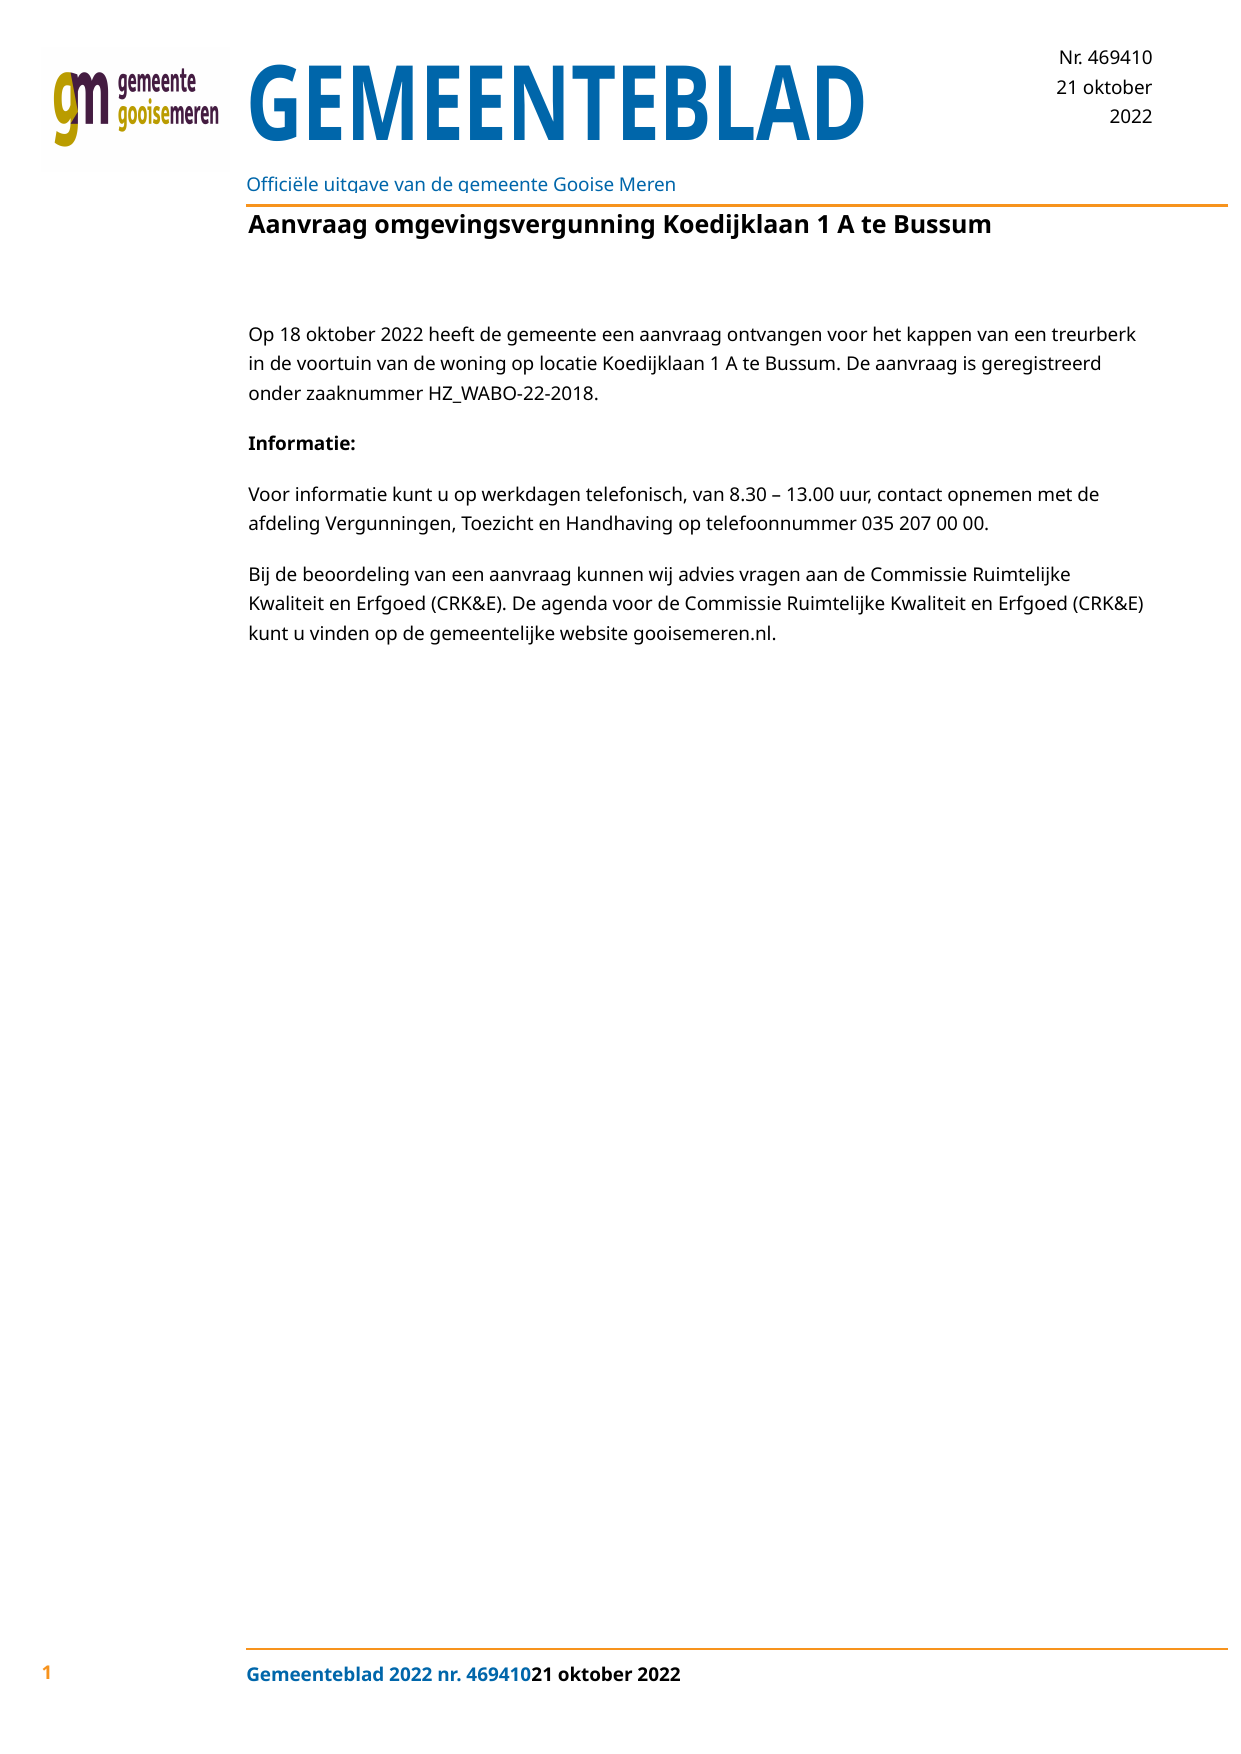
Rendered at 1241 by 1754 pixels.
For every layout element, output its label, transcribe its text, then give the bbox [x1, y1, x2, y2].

text Op 18 oktober 2022 heeft de gemeente een aanvraag ontvangen voor het kappen van een treurberk in de voortuin van de woning op locatie Koedijklaan 1 A te Bussum. De aanvraag is geregistreerd onder zaaknummer HZ_WABO-22-2018. [248, 321, 1152, 406]
text Informatie: [248, 430, 1152, 456]
text Voor informatie kunt u op werkdagen telefonisch, van 8.30 – 13.00 uur, contact opnemen met de afdeling Vergunningen, Toezicht en Handhaving op telefoonnummer 035 207 00 00. [248, 481, 1152, 536]
text Aanvraag omgevingsvergunning Koedijklaan 1 A te Bussum [248, 207, 1152, 241]
text Bij de beoordeling van een aanvraag kunnen wij advies vragen aan de Commissie Ruimtelijke Kwaliteit en Erfgoed (CRK&E). De agenda voor de Commissie Ruimtelijke Kwaliteit en Erfgoed (CRK&E) kunt u vinden op de gemeentelijke website gooisemeren.nl. [248, 561, 1152, 646]
picture [41, 47, 231, 172]
